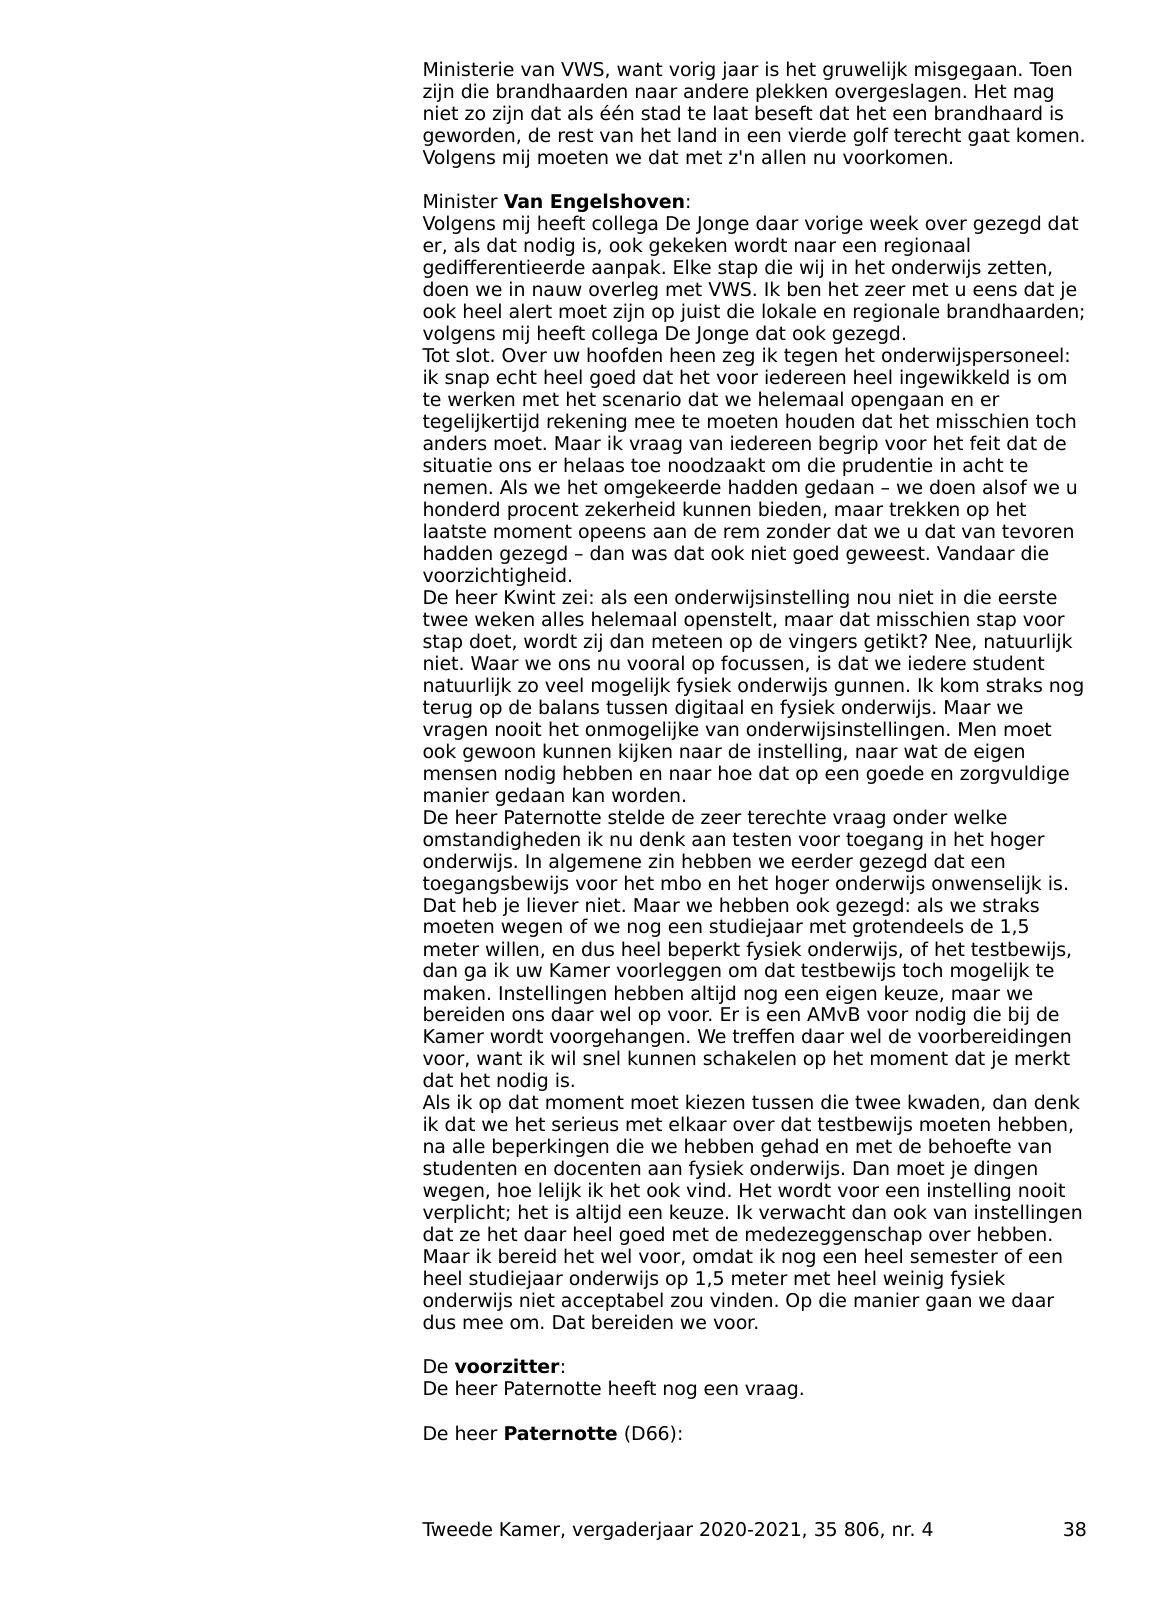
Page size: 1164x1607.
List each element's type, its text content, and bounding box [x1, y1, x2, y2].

text De heer Paternotte (D66): [422, 1422, 1087, 1444]
text Tot slot. Over uw hoofden heen zeg ik tegen het onderwijspersoneel: ik snap echt heel goed dat het voor iedereen heel ingewikkeld is om te werken met het scenario dat we helemaal opengaan en er tegelijkertijd rekening mee te moeten houden dat het misschien toch anders moet. Maar ik vraag van iedereen begrip voor het feit dat de situatie ons er helaas toe noodzaakt om die prudentie in acht te nemen. Als we het omgekeerde hadden gedaan – we doen alsof we u honderd procent zekerheid kunnen bieden, maar trekken op het laatste moment opeens aan de rem zonder dat we u dat van tevoren hadden gezegd – dan was dat ook niet goed geweest. Vandaar die voorzichtigheid. [422, 345, 1087, 587]
text De heer Paternotte heeft nog een vraag. [422, 1378, 1087, 1400]
text Minister Van Engelshoven: [422, 191, 1087, 213]
text De heer Kwint zei: als een onderwijsinstelling nou niet in die eerste twee weken alles helemaal openstelt, maar dat misschien stap voor stap doet, wordt zij dan meteen op de vingers getikt? Nee, natuurlijk niet. Waar we ons nu vooral op focussen, is dat we iedere student natuurlijk zo veel mogelijk fysiek onderwijs gunnen. Ik kom straks nog terug op de balans tussen digitaal en fysiek onderwijs. Maar we vragen nooit het onmogelijke van onderwijsinstellingen. Men moet ook gewoon kunnen kijken naar de instelling, naar wat de eigen mensen nodig hebben en naar hoe dat op een goede en zorgvuldige manier gedaan kan worden. [422, 587, 1087, 807]
text Volgens mij heeft collega De Jonge daar vorige week over gezegd dat er, als dat nodig is, ook gekeken wordt naar een regionaal gedifferentieerde aanpak. Elke stap die wij in het onderwijs zetten, doen we in nauw overleg met VWS. Ik ben het zeer met u eens dat je ook heel alert moet zijn op juist die lokale en regionale brandhaarden; volgens mij heeft collega De Jonge dat ook gezegd. [422, 213, 1087, 345]
text Ministerie van VWS, want vorig jaar is het gruwelijk misgegaan. Toen zijn die brandhaarden naar andere plekken overgeslagen. Het mag niet zo zijn dat als één stad te laat beseft dat het een brandhaard is geworden, de rest van het land in een vierde golf terecht gaat komen. Volgens mij moeten we dat met z'n allen nu voorkomen. [422, 59, 1087, 169]
text De heer Paternotte stelde de zeer terechte vraag onder welke omstandigheden ik nu denk aan testen voor toegang in het hoger onderwijs. In algemene zin hebben we eerder gezegd dat een toegangsbewijs voor het mbo en het hoger onderwijs onwenselijk is. Dat heb je liever niet. Maar we hebben ook gezegd: als we straks moeten wegen of we nog een studiejaar met grotendeels de 1,5 meter willen, en dus heel beperkt fysiek onderwijs, of het testbewijs, dan ga ik uw Kamer voorleggen om dat testbewijs toch mogelijk te maken. Instellingen hebben altijd nog een eigen keuze, maar we bereiden ons daar wel op voor. Er is een AMvB voor nodig die bij de Kamer wordt voorgehangen. We treffen daar wel de voorbereidingen voor, want ik wil snel kunnen schakelen op het moment dat je merkt dat het nodig is. [422, 807, 1087, 1092]
text Als ik op dat moment moet kiezen tussen die twee kwaden, dan denk ik dat we het serieus met elkaar over dat testbewijs moeten hebben, na alle beperkingen die we hebben gehad en met de behoefte van studenten en docenten aan fysiek onderwijs. Dan moet je dingen wegen, hoe lelijk ik het ook vind. Het wordt voor een instelling nooit verplicht; het is altijd een keuze. Ik verwacht dan ook van instellingen dat ze het daar heel goed met de medezeggenschap over hebben. Maar ik bereid het wel voor, omdat ik nog een heel semester of een heel studiejaar onderwijs op 1,5 meter met heel weinig fysiek onderwijs niet acceptabel zou vinden. Op die manier gaan we daar dus mee om. Dat bereiden we voor. [422, 1092, 1087, 1334]
text De voorzitter: [422, 1356, 1087, 1378]
